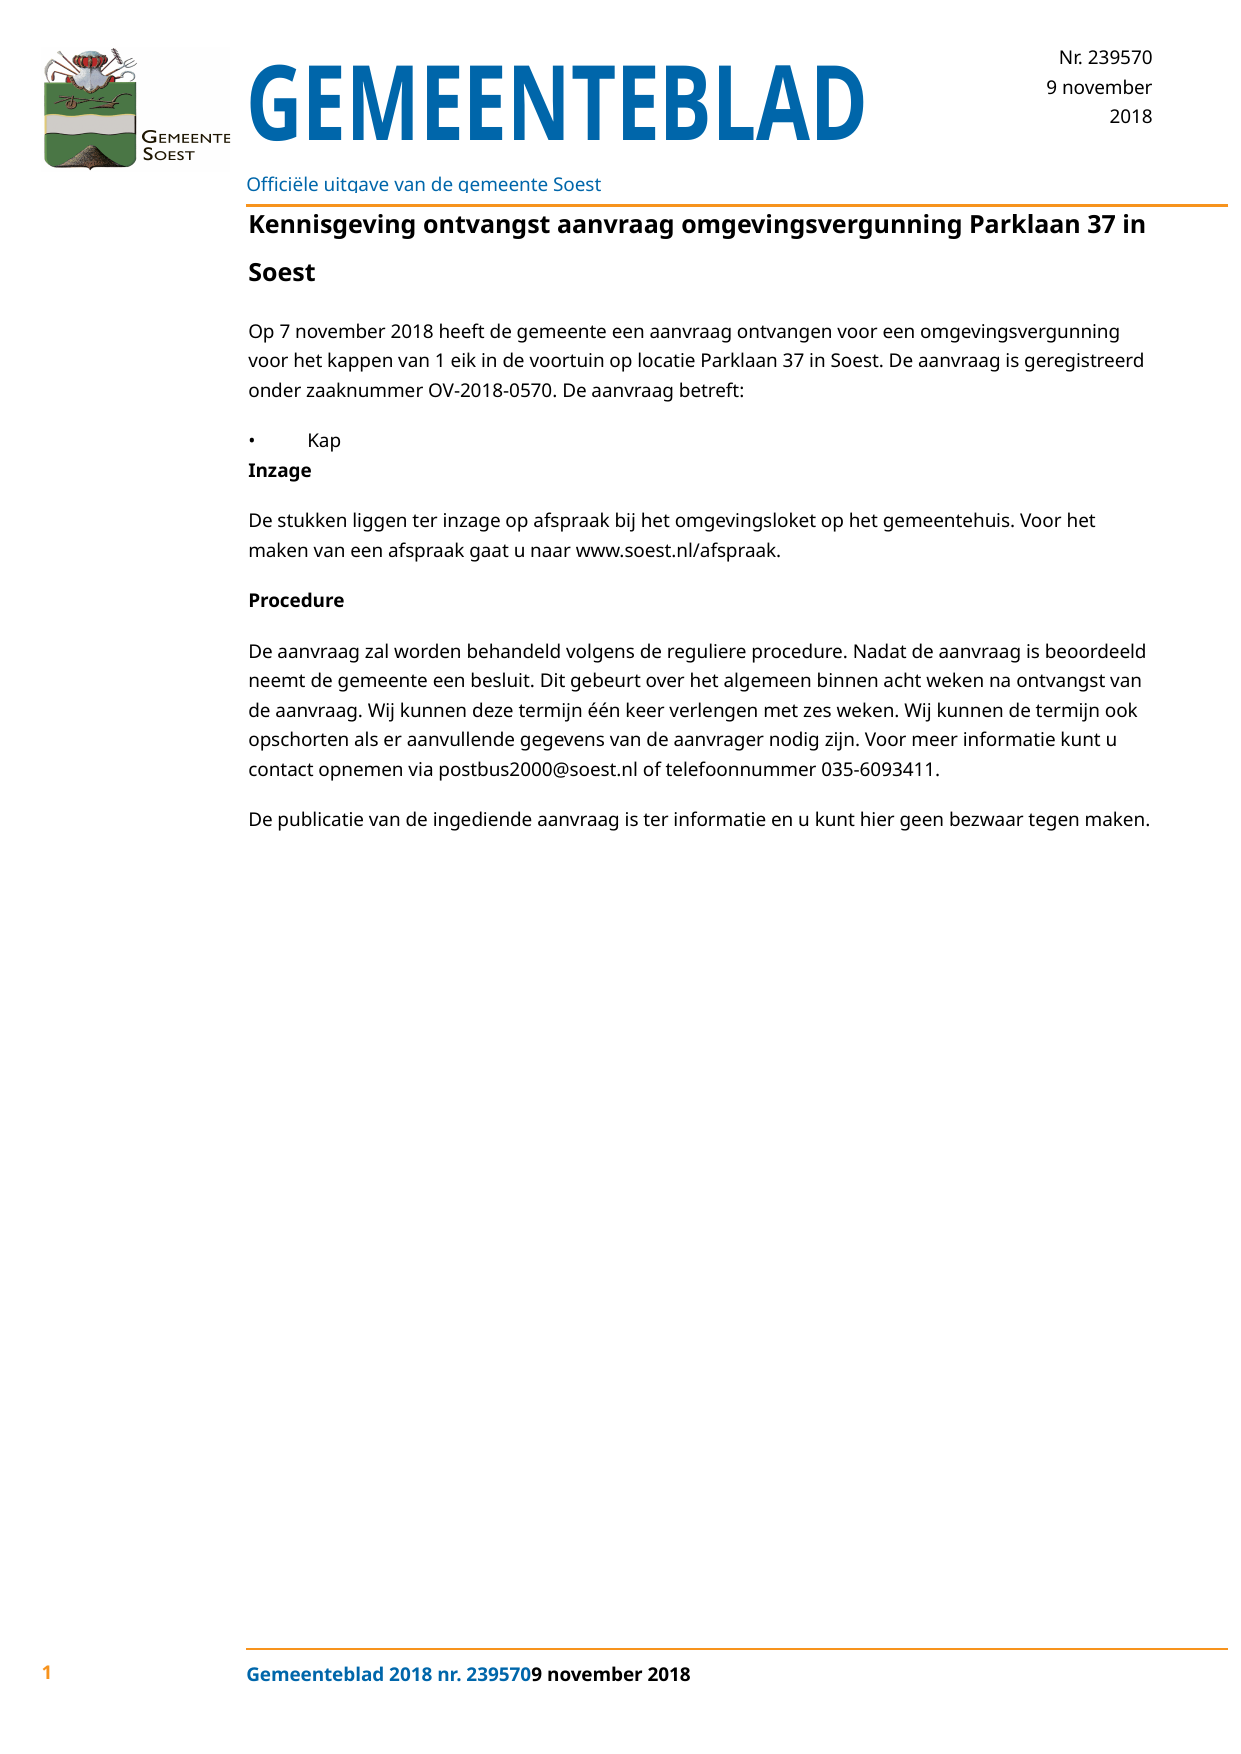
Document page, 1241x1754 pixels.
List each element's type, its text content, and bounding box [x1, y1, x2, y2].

text Op 7 november 2018 heeft de gemeente een aanvraag ontvangen voor een omgevingsvergunning voor het kappen van 1 eik in de voortuin op locatie Parklaan 37 in Soest. De aanvraag is geregistreerd onder zaaknummer OV-2018-0570. De aanvraag betreft: [248, 318, 1152, 403]
text Kennisgeving ontvangst aanvraag omgevingsvergunning Parklaan 37 in Soest [248, 207, 1152, 288]
list Kap [248, 427, 1152, 453]
picture [41, 47, 231, 172]
text De stukken liggen ter inzage op afspraak bij het omgevingsloket op het gemeentehuis. Voor het maken van een afspraak gaat u naar www.soest.nl/afspraak. [248, 507, 1152, 563]
text Procedure [248, 587, 1152, 613]
text Inzage [248, 457, 1152, 483]
text De aanvraag zal worden behandeld volgens de reguliere procedure. Nadat de aanvraag is beoordeeld neemt de gemeente een besluit. Dit gebeurt over het algemeen binnen acht weken na ontvangst van de aanvraag. Wij kunnen deze termijn één keer verlengen met zes weken. Wij kunnen de termijn ook opschorten als er aanvullende gegevens van de aanvrager nodig zijn. Voor meer informatie kunt u contact opnemen via postbus2000@soest.nl of telefoonnummer 035-6093411. [248, 638, 1152, 782]
text De publicatie van de ingediende aanvraag is ter informatie en u kunt hier geen bezwaar tegen maken. [248, 807, 1152, 832]
